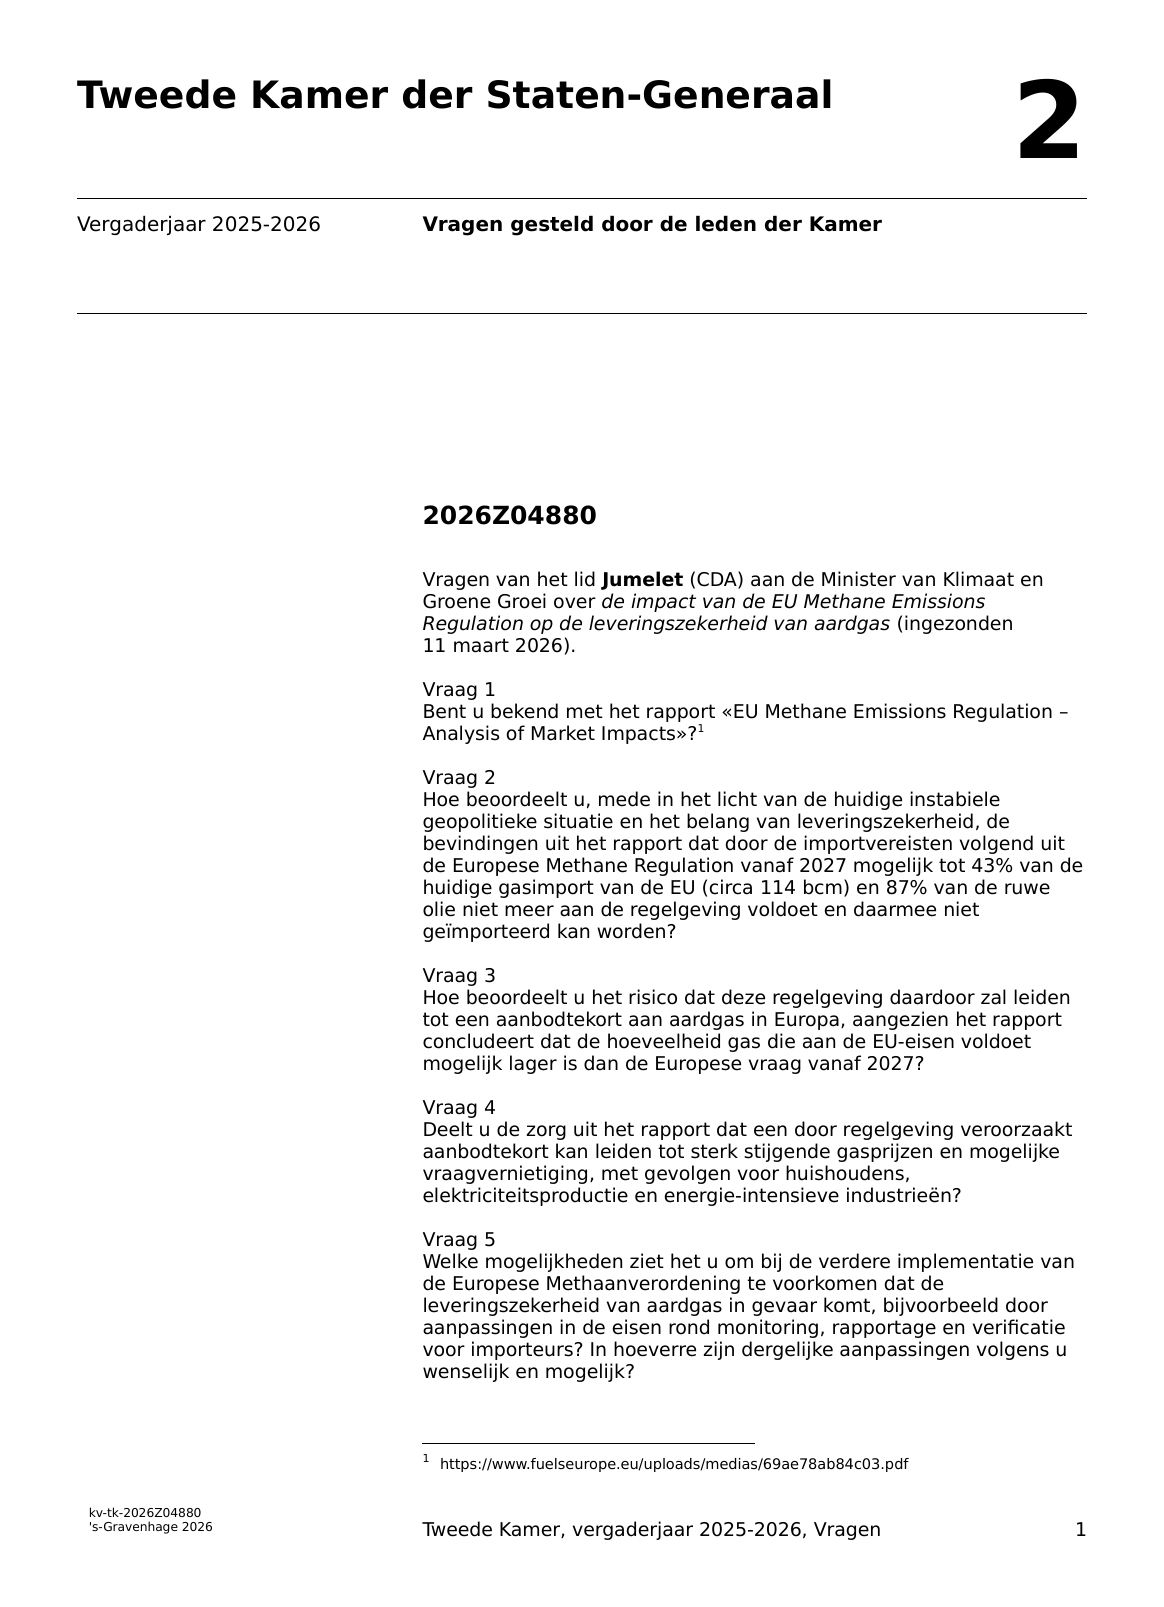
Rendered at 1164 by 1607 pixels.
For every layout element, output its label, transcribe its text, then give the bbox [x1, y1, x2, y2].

table_header 2 [886, 59, 1087, 198]
text Vraag 5 [422, 1229, 1087, 1251]
text Vraag 2 [422, 767, 1087, 789]
text https://www.fuelseurope.eu/uploads/medias/69ae78ab84c03.pdf [422, 1452, 1087, 1474]
text 's-Gravenhage 2026 [88, 1520, 323, 1534]
text Hoe beoordeelt u het risico dat deze regelgeving daardoor zal leiden tot een aanbodtekort aan aardgas in Europa, aangezien het rapport concludeert dat de hoeveelheid gas die aan de EU-eisen voldoet mogelijk lager is dan de Europese vraag vanaf 2027? [422, 987, 1087, 1075]
table_cell Vergaderjaar 2025-2026 [77, 199, 422, 313]
text 2026Z04880 [422, 501, 1087, 531]
table_header Tweede Kamer der Staten-Generaal [77, 59, 886, 198]
text Vragen van het lid Jumelet (CDA) aan de Minister van Klimaat en Groene Groei over de impact van de EU Methane Emissions Regulation op de leveringszekerheid van aardgas (ingezonden 11 maart 2026). [422, 569, 1087, 657]
text Vraag 4 [422, 1097, 1087, 1119]
text Hoe beoordeelt u, mede in het licht van de huidige instabiele geopolitieke situatie en het belang van leveringszekerheid, de bevindingen uit het rapport dat door de importvereisten volgend uit de Europese Methane Regulation vanaf 2027 mogelijk tot 43% van de huidige gasimport van de EU (circa 114 bcm) en 87% van de ruwe olie niet meer aan de regelgeving voldoet en daarmee niet geïmporteerd kan worden? [422, 789, 1087, 943]
table_cell Vragen gesteld door de leden der Kamer [422, 199, 1087, 313]
text Vraag 3 [422, 965, 1087, 987]
text kv-tk-2026Z04880 [88, 1506, 323, 1520]
text Bent u bekend met het rapport «EU Methane Emissions Regulation – Analysis of Market Impacts»? [422, 701, 1087, 745]
text Welke mogelijkheden ziet het u om bij de verdere implementatie van de Europese Methaanverordening te voorkomen dat de leveringszekerheid van aardgas in gevaar komt, bijvoorbeeld door aanpassingen in de eisen rond monitoring, rapportage en verificatie voor importeurs? In hoeverre zijn dergelijke aanpassingen volgens u wenselijk en mogelijk? [422, 1251, 1087, 1383]
text Vraag 1 [422, 679, 1087, 701]
text Deelt u de zorg uit het rapport dat een door regelgeving veroorzaakt aanbodtekort kan leiden tot sterk stijgende gasprijzen en mogelijke vraagvernietiging, met gevolgen voor huishoudens, elektriciteitsproductie en energie-intensieve industrieën? [422, 1119, 1087, 1207]
